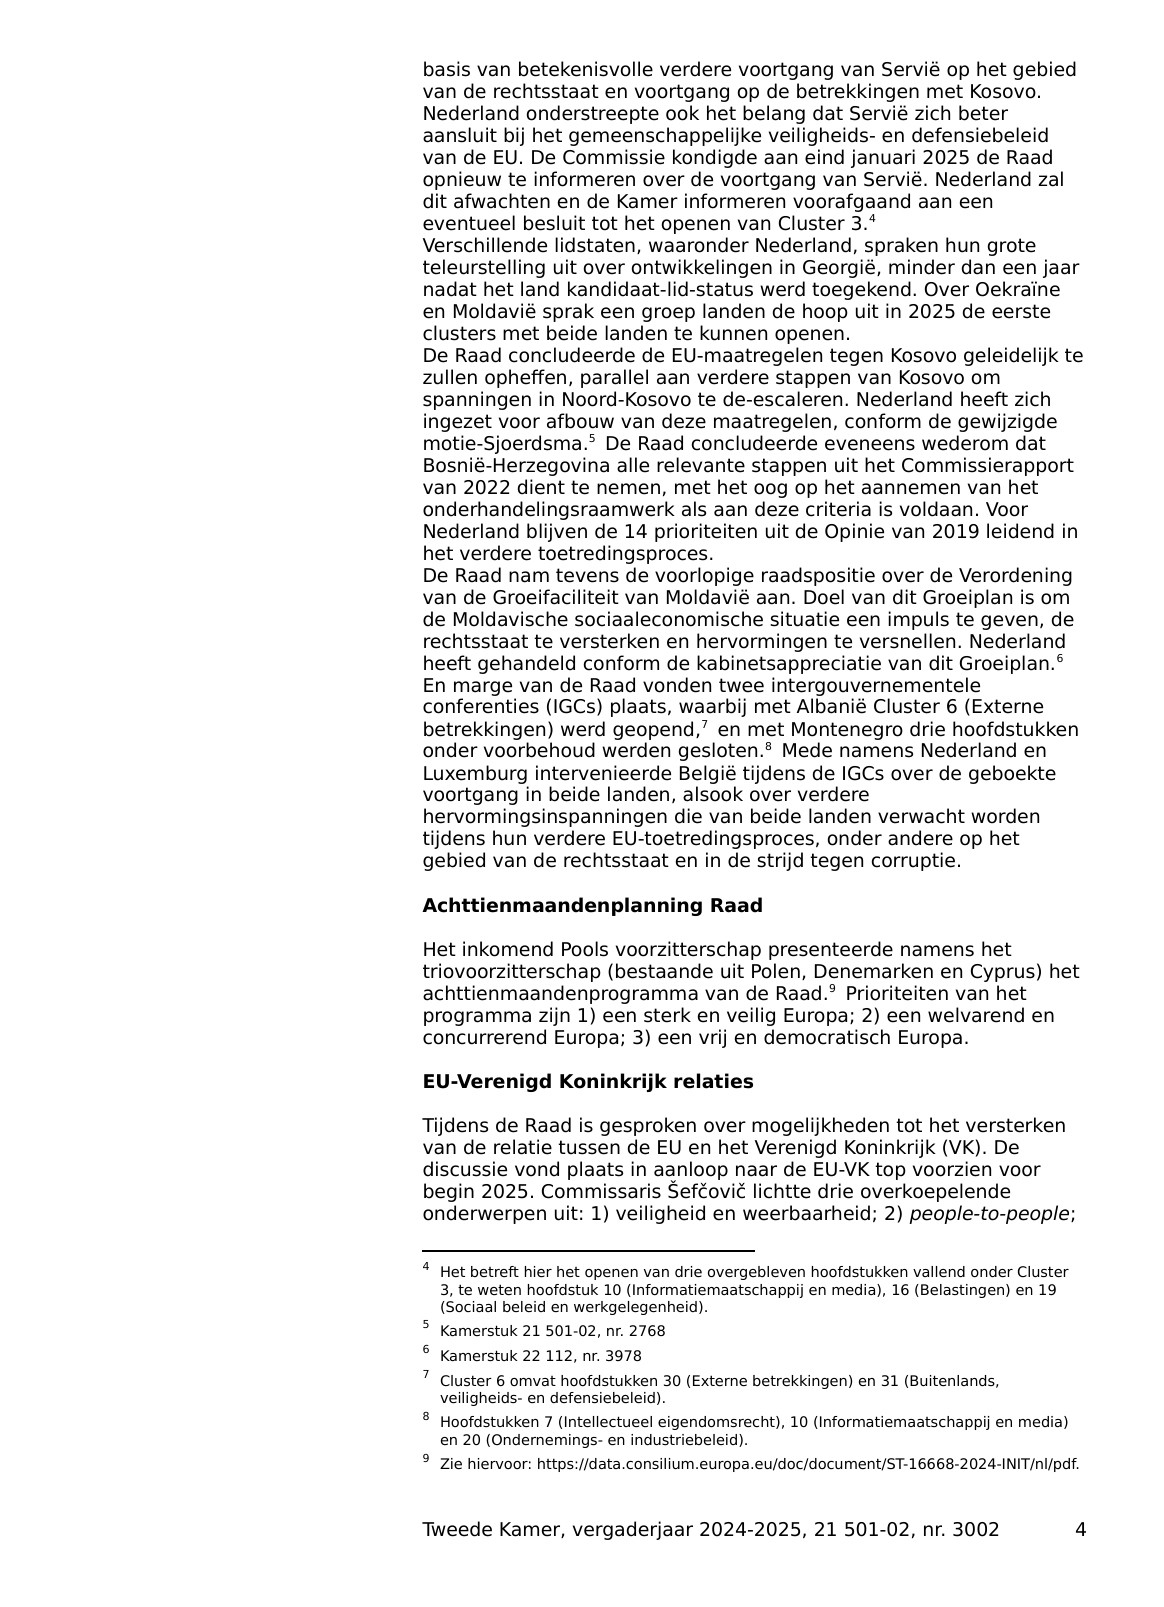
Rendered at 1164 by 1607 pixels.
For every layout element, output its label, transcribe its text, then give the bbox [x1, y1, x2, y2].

text Kamerstuk 21 501-02, nr. 2768 [422, 1318, 1087, 1341]
text Het betreft hier het openen van drie overgebleven hoofdstukken vallend onder Cluster 3, te weten hoofdstuk 10 (Informatiemaatschappij en media), 16 (Belastingen) en 19 (Sociaal beleid en werkgelegenheid). [422, 1260, 1087, 1316]
text De Raad concludeerde de EU-maatregelen tegen Kosovo geleidelijk te zullen opheffen, parallel aan verdere stappen van Kosovo om spanningen in Noord-Kosovo te de-escaleren. Nederland heeft zich ingezet voor afbouw van deze maatregelen, conform de gewijzigde motie-Sjoerdsma. De Raad concludeerde eveneens wederom dat Bosnië-Herzegovina alle relevante stappen uit het Commissierapport van 2022 dient te nemen, met het oog op het aannemen van het onderhandelingsraamwerk als aan deze criteria is voldaan. Voor Nederland blijven de 14 prioriteiten uit de Opinie van 2019 leidend in het verdere toetredingsproces. [422, 345, 1087, 564]
text Tijdens de Raad is gesproken over mogelijkheden tot het versterken van de relatie tussen de EU en het Verenigd Koninkrijk (VK). De discussie vond plaats in aanloop naar de EU-VK top voorzien voor begin 2025. Commissaris Šefčovič lichtte drie overkoepelende onderwerpen uit: 1) veiligheid en weerbaarheid; 2) people-to-people; [422, 1115, 1087, 1225]
text Zie hiervoor: https://data.consilium.europa.eu/doc/document/ST-16668-2024-INIT/nl/pdf. [422, 1452, 1087, 1474]
text De Raad nam tevens de voorlopige raadspositie over de Verordening van de Groeifaciliteit van Moldavië aan. Doel van dit Groeiplan is om de Moldavische sociaaleconomische situatie een impuls te geven, de rechtsstaat te versterken en hervormingen te versnellen. Nederland heeft gehandeld conform de kabinetsappreciatie van dit Groeiplan. [422, 564, 1087, 674]
text basis van betekenisvolle verdere voortgang van Servië op het gebied van de rechtsstaat en voortgang op de betrekkingen met Kosovo. Nederland onderstreepte ook het belang dat Servië zich beter aansluit bij het gemeenschappelijke veiligheids- en defensiebeleid van de EU. De Commissie kondigde aan eind januari 2025 de Raad opnieuw te informeren over de voortgang van Servië. Nederland zal dit afwachten en de Kamer informeren voorafgaand aan een eventueel besluit tot het openen van Cluster 3. [422, 59, 1087, 235]
text Cluster 6 omvat hoofdstukken 30 (Externe betrekkingen) en 31 (Buitenlands, veiligheids- en defensiebeleid). [422, 1368, 1087, 1407]
text Hoofdstukken 7 (Intellectueel eigendomsrecht), 10 (Informatiemaatschappij en media) en 20 (Ondernemings- en industriebeleid). [422, 1410, 1087, 1449]
text Verschillende lidstaten, waaronder Nederland, spraken hun grote teleurstelling uit over ontwikkelingen in Georgië, minder dan een jaar nadat het land kandidaat-lid-status werd toegekend. Over Oekraïne en Moldavië sprak een groep landen de hoop uit in 2025 de eerste clusters met beide landen te kunnen openen. [422, 235, 1087, 345]
subtitle EU-Verenigd Koninkrijk relaties [422, 1071, 1087, 1093]
subtitle Achttienmaandenplanning Raad [422, 894, 1087, 916]
text Het inkomend Pools voorzitterschap presenteerde namens het triovoorzitterschap (bestaande uit Polen, Denemarken en Cyprus) het achttienmaandenprogramma van de Raad. Prioriteiten van het programma zijn 1) een sterk en veilig Europa; 2) een welvarend en concurrerend Europa; 3) een vrij en democratisch Europa. [422, 939, 1087, 1048]
text Kamerstuk 22 112, nr. 3978 [422, 1343, 1087, 1366]
text En marge van de Raad vonden twee intergouvernementele conferenties (IGCs) plaats, waarbij met Albanië Cluster 6 (Externe betrekkingen) werd geopend, en met Montenegro drie hoofdstukken onder voorbehoud werden gesloten. Mede namens Nederland en Luxemburg intervenieerde België tijdens de IGCs over de geboekte voortgang in beide landen, alsook over verdere hervormingsinspanningen die van beide landen verwacht worden tijdens hun verdere EU-toetredingsproces, onder andere op het gebied van de rechtsstaat en in de strijd tegen corruptie. [422, 674, 1087, 872]
